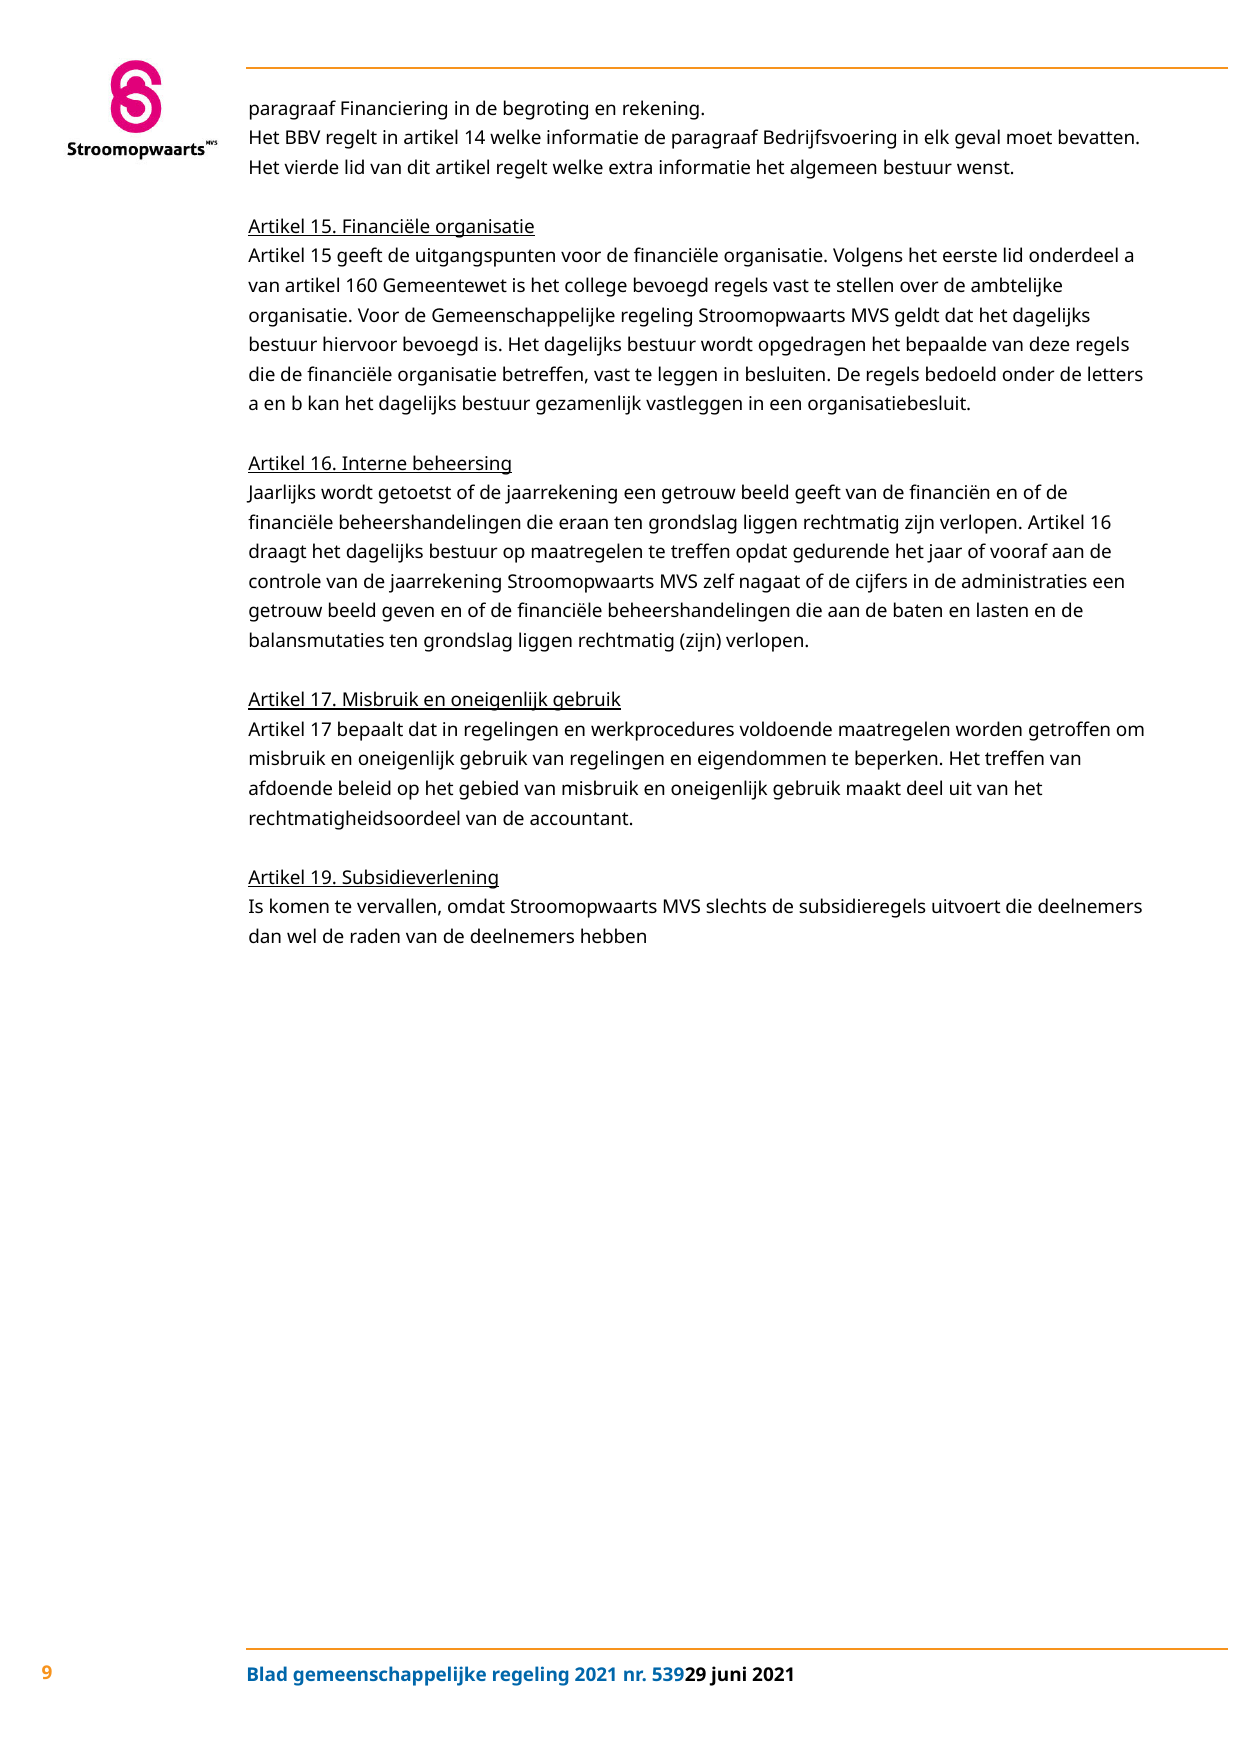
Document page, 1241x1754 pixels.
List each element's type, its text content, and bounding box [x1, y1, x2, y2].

text Is komen te vervallen, omdat Stroomopwaarts MVS slechts de subsidieregels uitvoert die deelnemers dan wel de raden van de deelnemers hebben [248, 893, 1152, 949]
text Het BBV regelt in artikel 14 welke informatie de paragraaf Bedrijfsvoering in elk geval moet bevatten. Het vierde lid van dit artikel regelt welke extra informatie het algemeen bestuur wenst. [248, 124, 1152, 180]
text Artikel 15 geeft de uitgangspunten voor de financiële organisatie. Volgens het eerste lid onderdeel a van artikel 160 Gemeentewet is het college bevoegd regels vast te stellen over de ambtelijke organisatie. Voor de Gemeenschappelijke regeling Stroomopwaarts MVS geldt dat het dagelijks bestuur hiervoor bevoegd is. Het dagelijks bestuur wordt opgedragen het bepaalde van deze regels die de financiële organisatie betreffen, vast te leggen in besluiten. De regels bedoeld onder de letters a en b kan het dagelijks bestuur gezamenlijk vastleggen in een organisatiebesluit. [248, 243, 1152, 416]
picture [41, 47, 231, 172]
text Artikel 17 bepaalt dat in regelingen en werkprocedures voldoende maatregelen worden getroffen om misbruik en oneigenlijk gebruik van regelingen en eigendommen te beperken. Het treffen van afdoende beleid op het gebied van misbruik en oneigenlijk gebruik maakt deel uit van het rechtmatigheidsoordeel van de accountant. [248, 716, 1152, 831]
text Artikel 17. Misbruik en oneigenlijk gebruik [248, 686, 1152, 712]
text paragraaf Financiering in de begroting en rekening. [248, 95, 1152, 121]
text Artikel 15. Financiële organisatie [248, 213, 1152, 239]
text Artikel 16. Interne beheersing [248, 450, 1152, 476]
text Jaarlijks wordt getoetst of de jaarrekening een getrouw beeld geeft van de financiën en of de financiële beheershandelingen die eraan ten grondslag liggen rechtmatig zijn verlopen. Artikel 16 draagt het dagelijks bestuur op maatregelen te treffen opdat gedurende het jaar of vooraf aan de controle van de jaarrekening Stroomopwaarts MVS zelf nagaat of de cijfers in de administraties een getrouw beeld geven en of de financiële beheershandelingen die aan de baten en lasten en de balansmutaties ten grondslag liggen rechtmatig (zijn) verlopen. [248, 479, 1152, 653]
text Artikel 19. Subsidieverlening [248, 864, 1152, 890]
